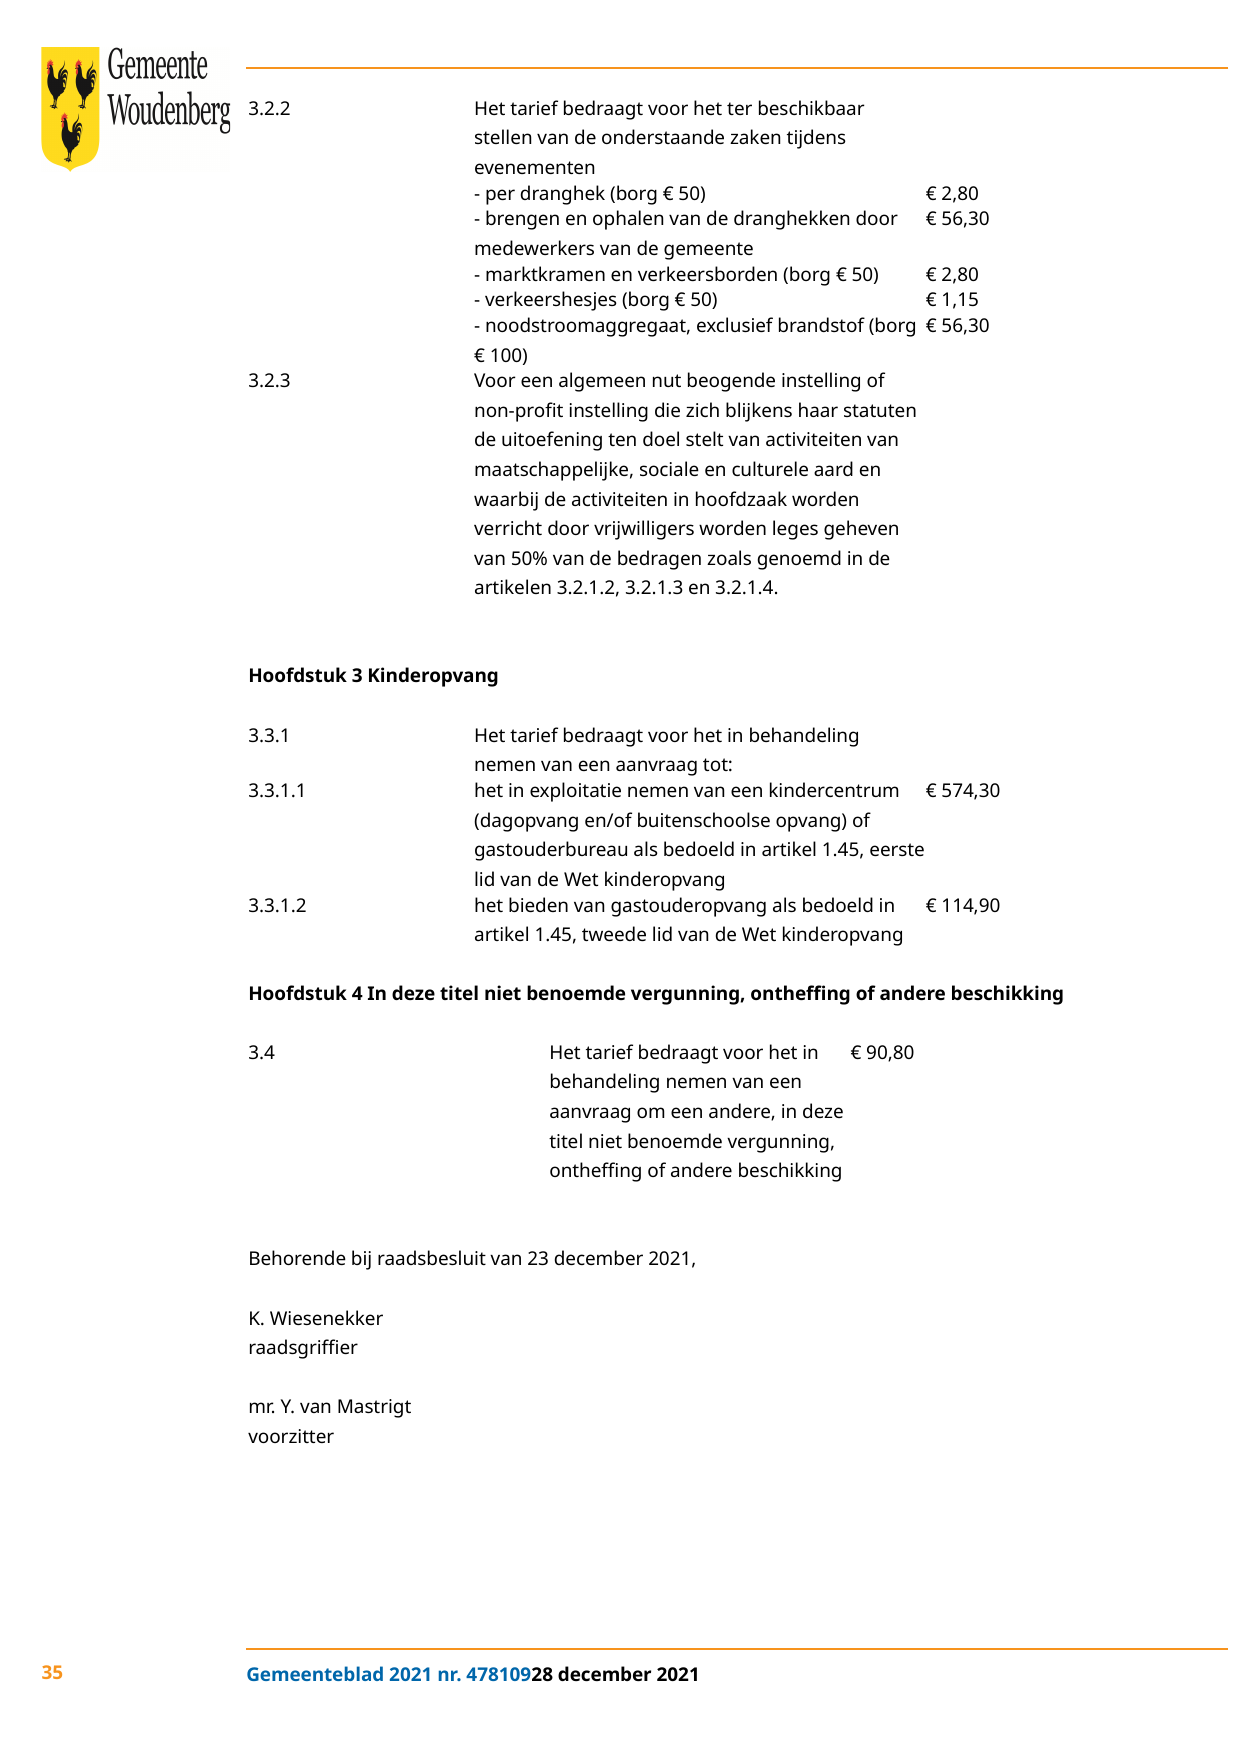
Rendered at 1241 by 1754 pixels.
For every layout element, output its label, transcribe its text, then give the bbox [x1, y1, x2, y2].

table_cell het bieden van gastouderopvang als bedoeld in artikel 1.45, tweede lid van de Wet kinderopvang [474, 892, 926, 947]
table_cell - marktkramen en verkeersborden (borg € 50) [474, 261, 926, 286]
text Hoofdstuk 3 Kinderopvang [248, 663, 1152, 688]
table_header 3.4 [248, 1039, 549, 1183]
text voorzitter [248, 1423, 1152, 1449]
table_cell 3.2.2 [248, 95, 474, 180]
table_cell [926, 368, 1152, 600]
table_cell - per dranghek (borg € 50) [474, 180, 926, 205]
table_cell € 574,30 [926, 777, 1152, 892]
table_cell € 2,80 [926, 261, 1152, 286]
text raadsgriffier [248, 1334, 1152, 1360]
table_cell [248, 261, 474, 286]
table_cell [248, 312, 474, 367]
table_cell - noodstroomaggregaat, exclusief brandstof (borg € 100) [474, 312, 926, 367]
table_cell € 56,30 [926, 312, 1152, 367]
table_cell 3.3.1.2 [248, 892, 474, 947]
picture [41, 47, 231, 172]
table_cell 3.2.3 [248, 368, 474, 600]
table_cell € 56,30 [926, 205, 1152, 261]
table_cell [248, 180, 474, 205]
table_cell Voor een algemeen nut beogende instelling of non-profit instelling die zich blijkens haar statuten de uitoefening ten doel stelt van activiteiten van maatschappelijke, sociale en culturele aard en waarbij de activiteiten in hoofdzaak worden verricht door vrijwilligers worden leges geheven van 50% van de bedragen zoals genoemd in de artikelen 3.2.1.2, 3.2.1.3 en 3.2.1.4. [474, 368, 926, 600]
table_cell [926, 95, 1152, 180]
text Behorende bij raadsbesluit van 23 december 2021, [248, 1246, 1152, 1271]
table_cell 3.3.1.1 [248, 777, 474, 892]
table_cell Het tarief bedraagt voor het ter beschikbaar stellen van de onderstaande zaken tijdens evenementen [474, 95, 926, 180]
table_header € 90,80 [850, 1039, 1152, 1183]
table_header Het tarief bedraagt voor het in behandeling nemen van een aanvraag tot: [474, 722, 926, 777]
table_cell [248, 286, 474, 312]
table_cell € 2,80 [926, 180, 1152, 205]
text mr. Y. van Mastrigt [248, 1393, 1152, 1419]
table_cell - brengen en ophalen van de dranghekken door medewerkers van de gemeente [474, 205, 926, 261]
text Hoofdstuk 4 In deze titel niet benoemde vergunning, ontheffing of andere beschikking [248, 980, 1152, 1006]
table_header 3.3.1 [248, 722, 474, 777]
table_header [926, 722, 1152, 777]
text K. Wiesenekker [248, 1305, 1152, 1331]
table_cell € 1,15 [926, 286, 1152, 312]
table_header Het tarief bedraagt voor het in behandeling nemen van een aanvraag om een andere, in deze titel niet benoemde vergunning, ontheffing of andere beschikking [549, 1039, 850, 1183]
table_cell het in exploitatie nemen van een kindercentrum (dagopvang en/of buitenschoolse opvang) of gastouderbureau als bedoeld in artikel 1.45, eerste lid van de Wet kinderopvang [474, 777, 926, 892]
table_cell - verkeershesjes (borg € 50) [474, 286, 926, 312]
table_cell € 114,90 [926, 892, 1152, 947]
table_cell [248, 205, 474, 261]
